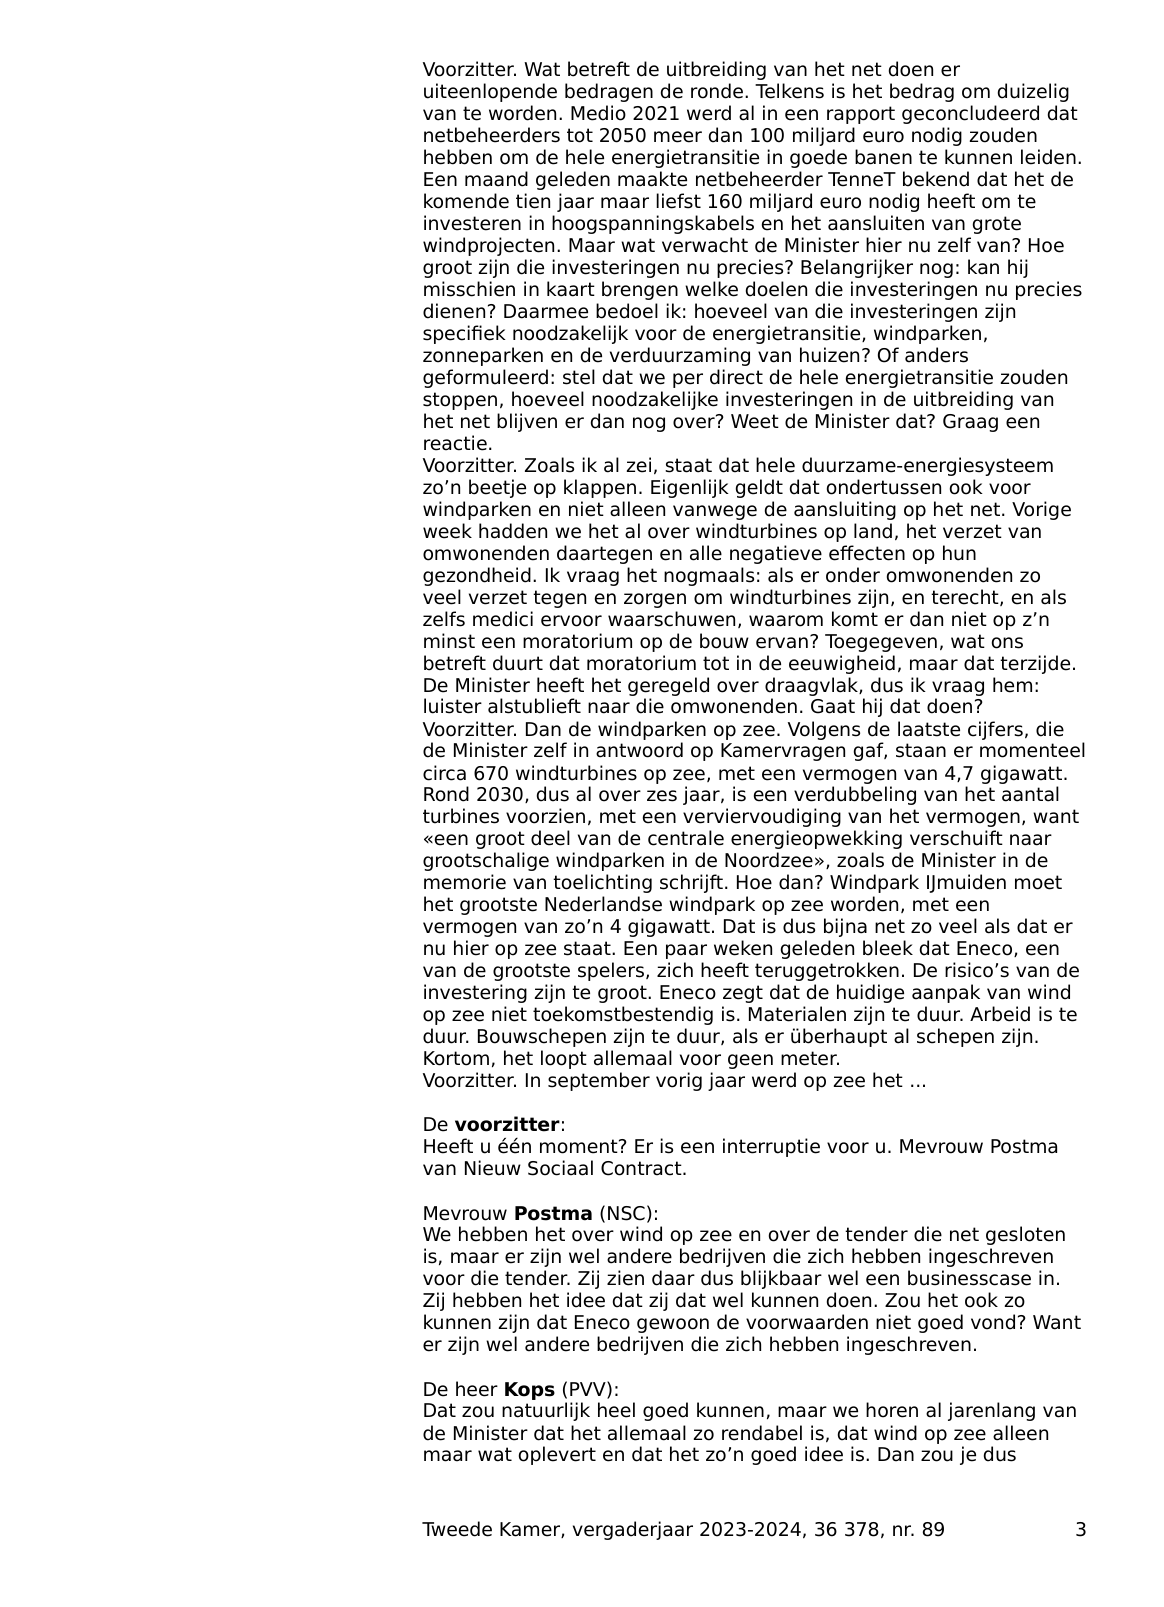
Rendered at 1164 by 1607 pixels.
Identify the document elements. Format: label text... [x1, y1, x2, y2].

text Mevrouw Postma (NSC): [422, 1202, 1087, 1224]
text Voorzitter. Zoals ik al zei, staat dat hele duurzame-energiesysteem zo’n beetje op klappen. Eigenlijk geldt dat ondertussen ook voor windparken en niet alleen vanwege de aansluiting op het net. Vorige week hadden we het al over windturbines op land, het verzet van omwonenden daartegen en alle negatieve effecten op hun gezondheid. Ik vraag het nogmaals: als er onder omwonenden zo veel verzet tegen en zorgen om windturbines zijn, en terecht, en als zelfs medici ervoor waarschuwen, waarom komt er dan niet op z’n minst een moratorium op de bouw ervan? Toegegeven, wat ons betreft duurt dat moratorium tot in de eeuwigheid, maar dat terzijde. De Minister heeft het geregeld over draagvlak, dus ik vraag hem: luister alstublieft naar die omwonenden. Gaat hij dat doen? [422, 455, 1087, 718]
text Heeft u één moment? Er is een interruptie voor u. Mevrouw Postma van Nieuw Sociaal Contract. [422, 1136, 1087, 1180]
text We hebben het over wind op zee en over de tender die net gesloten is, maar er zijn wel andere bedrijven die zich hebben ingeschreven voor die tender. Zij zien daar dus blijkbaar wel een businesscase in. Zij hebben het idee dat zij dat wel kunnen doen. Zou het ook zo kunnen zijn dat Eneco gewoon de voorwaarden niet goed vond? Want er zijn wel andere bedrijven die zich hebben ingeschreven. [422, 1224, 1087, 1356]
text Voorzitter. Wat betreft de uitbreiding van het net doen er uiteenlopende bedragen de ronde. Telkens is het bedrag om duizelig van te worden. Medio 2021 werd al in een rapport geconcludeerd dat netbeheerders tot 2050 meer dan 100 miljard euro nodig zouden hebben om de hele energietransitie in goede banen te kunnen leiden. Een maand geleden maakte netbeheerder TenneT bekend dat het de komende tien jaar maar liefst 160 miljard euro nodig heeft om te investeren in hoogspanningskabels en het aansluiten van grote windprojecten. Maar wat verwacht de Minister hier nu zelf van? Hoe groot zijn die investeringen nu precies? Belangrijker nog: kan hij misschien in kaart brengen welke doelen die investeringen nu precies dienen? Daarmee bedoel ik: hoeveel van die investeringen zijn specifiek noodzakelijk voor de energietransitie, windparken, zonneparken en de verduurzaming van huizen? Of anders geformuleerd: stel dat we per direct de hele energietransitie zouden stoppen, hoeveel noodzakelijke investeringen in de uitbreiding van het net blijven er dan nog over? Weet de Minister dat? Graag een reactie. [422, 59, 1087, 455]
text De voorzitter: [422, 1114, 1087, 1136]
text Voorzitter. Dan de windparken op zee. Volgens de laatste cijfers, die de Minister zelf in antwoord op Kamervragen gaf, staan er momenteel circa 670 windturbines op zee, met een vermogen van 4,7 gigawatt. Rond 2030, dus al over zes jaar, is een verdubbeling van het aantal turbines voorzien, met een verviervoudiging van het vermogen, want «een groot deel van de centrale energieopwekking verschuift naar grootschalige windparken in de Noordzee», zoals de Minister in de memorie van toelichting schrijft. Hoe dan? Windpark IJmuiden moet het grootste Nederlandse windpark op zee worden, met een vermogen van zo’n 4 gigawatt. Dat is dus bijna net zo veel als dat er nu hier op zee staat. Een paar weken geleden bleek dat Eneco, een van de grootste spelers, zich heeft teruggetrokken. De risico’s van de investering zijn te groot. Eneco zegt dat de huidige aanpak van wind op zee niet toekomstbestendig is. Materialen zijn te duur. Arbeid is te duur. Bouwschepen zijn te duur, als er überhaupt al schepen zijn. Kortom, het loopt allemaal voor geen meter. [422, 718, 1087, 1070]
text Voorzitter. In september vorig jaar werd op zee het ... [422, 1070, 1087, 1092]
text De heer Kops (PVV): [422, 1378, 1087, 1400]
text Dat zou natuurlijk heel goed kunnen, maar we horen al jarenlang van de Minister dat het allemaal zo rendabel is, dat wind op zee alleen maar wat oplevert en dat het zo’n goed idee is. Dan zou je dus [422, 1400, 1087, 1466]
